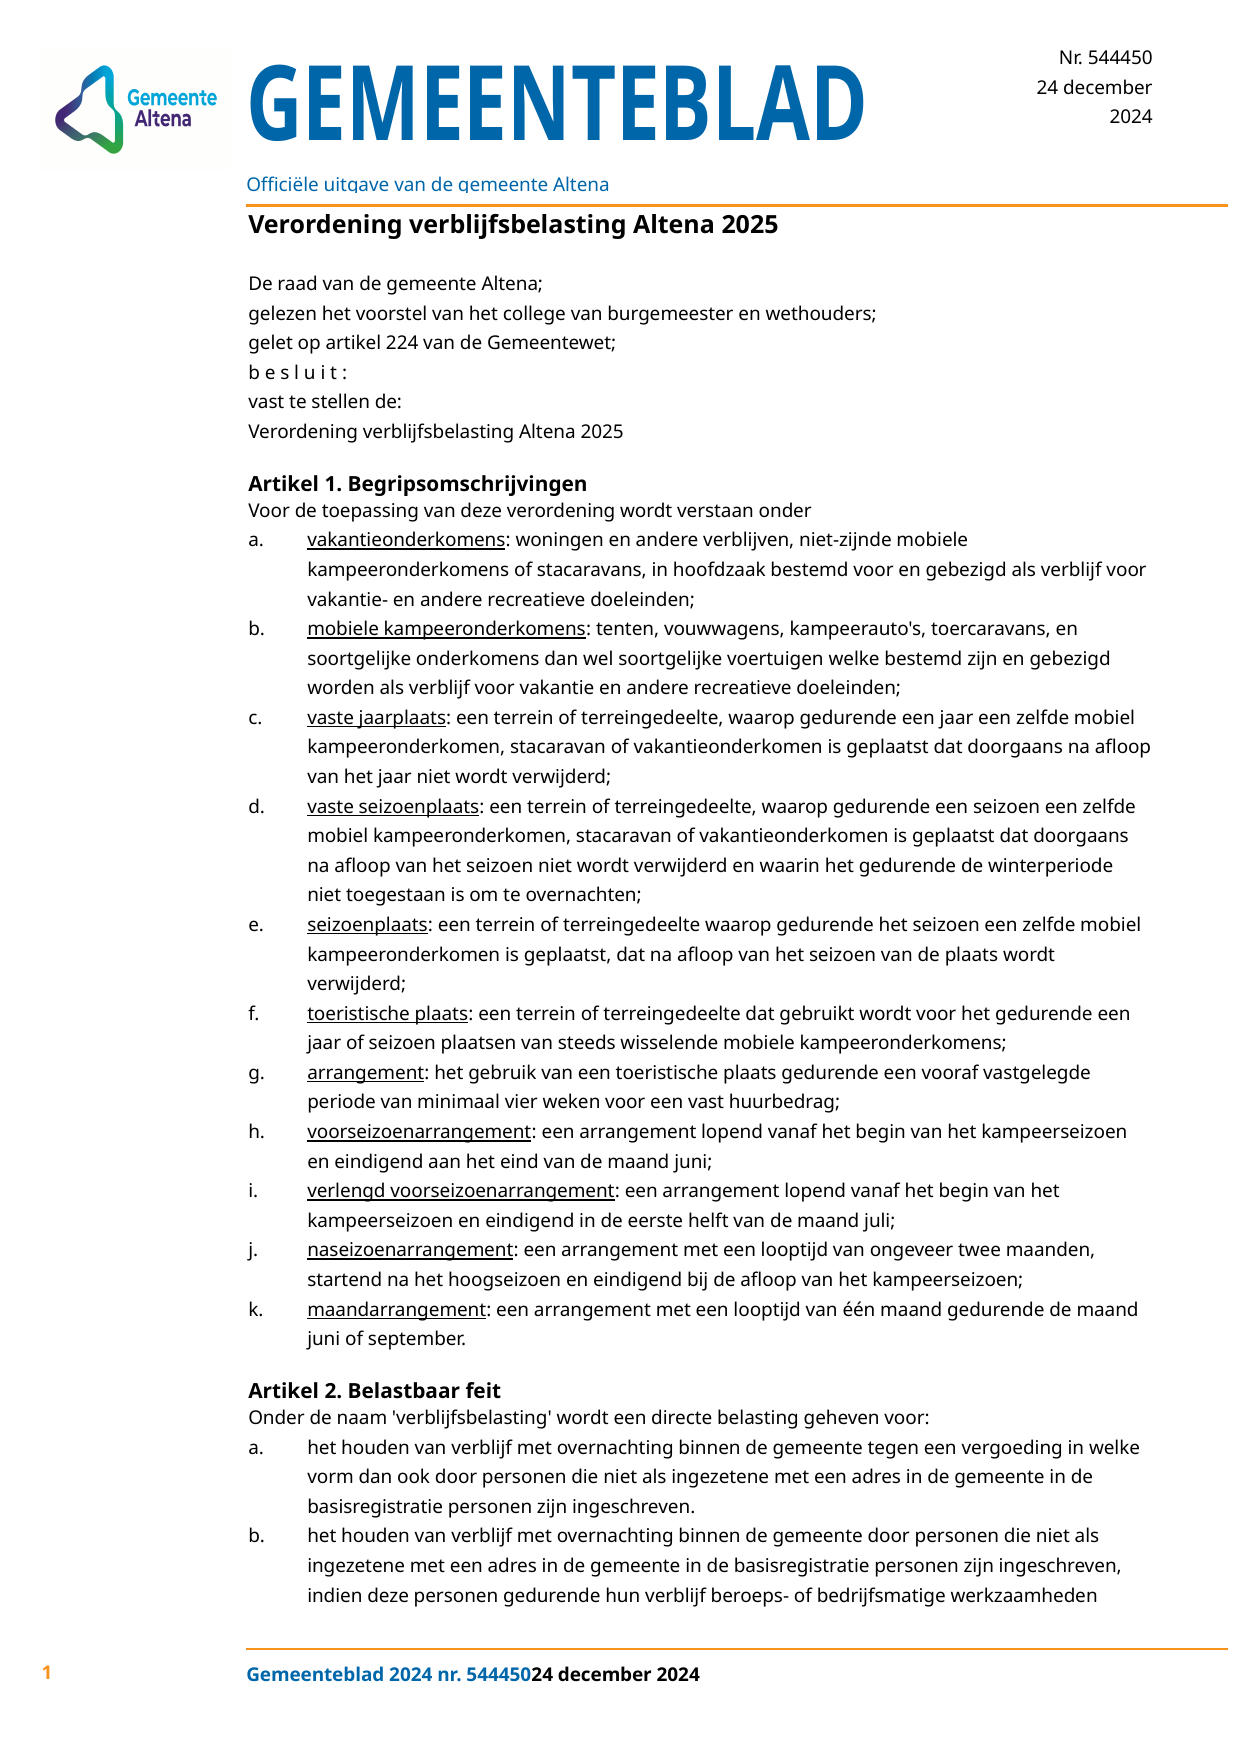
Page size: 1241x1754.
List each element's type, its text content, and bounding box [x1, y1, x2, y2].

text Artikel 2. Belastbaar feit [248, 1376, 1152, 1404]
text Verordening verblijfsbelasting Altena 2025 [248, 418, 1152, 444]
text b e s l u i t : [248, 359, 1152, 385]
list naseizoenarrangement: een arrangement met een looptijd van ongeveer twee maanden, startend na het hoogseizoen en eindigend bij de afloop van het kampeerseizoen; [248, 1237, 1152, 1292]
text vast te stellen de: [248, 389, 1152, 414]
text Onder de naam 'verblijfsbelasting' wordt een directe belasting geheven voor: [248, 1404, 1152, 1430]
text Voor de toepassing van deze verordening wordt verstaan onder [248, 497, 1152, 523]
list mobiele kampeeronderkomens: tenten, vouwwagens, kampeerauto's, toercaravans, en soortgelijke onderkomens dan wel soortgelijke voertuigen welke bestemd zijn en gebezigd worden als verblijf voor vakantie en andere recreatieve doeleinden; [248, 615, 1152, 700]
list vaste jaarplaats: een terrein of terreingedeelte, waarop gedurende een jaar een zelfde mobiel kampeeronderkomen, stacaravan of vakantieonderkomen is geplaatst dat doorgaans na afloop van het jaar niet wordt verwijderd; [248, 704, 1152, 789]
text Artikel 1. Begripsomschrijvingen [248, 469, 1152, 497]
list seizoenplaats: een terrein of terreingedeelte waarop gedurende het seizoen een zelfde mobiel kampeeronderkomen is geplaatst, dat na afloop van het seizoen van de plaats wordt verwijderd; [248, 911, 1152, 996]
list verlengd voorseizoenarrangement: een arrangement lopend vanaf het begin van het kampeerseizoen en eindigend in de eerste helft van de maand juli; [248, 1177, 1152, 1233]
list het houden van verblijf met overnachting binnen de gemeente tegen een vergoeding in welke vorm dan ook door personen die niet als ingezetene met een adres in de gemeente in de basisregistratie personen zijn ingeschreven. [248, 1434, 1152, 1519]
text De raad van de gemeente Altena; [248, 270, 1152, 296]
list voorseizoenarrangement: een arrangement lopend vanaf het begin van het kampeerseizoen en eindigend aan het eind van de maand juni; [248, 1118, 1152, 1174]
text gelezen het voorstel van het college van burgemeester en wethouders; [248, 300, 1152, 326]
text gelet op artikel 224 van de Gemeentewet; [248, 329, 1152, 355]
list toeristische plaats: een terrein of terreingedeelte dat gebruikt wordt voor het gedurende een jaar of seizoen plaatsen van steeds wisselende mobiele kampeeronderkomens; [248, 1000, 1152, 1055]
list het houden van verblijf met overnachting binnen de gemeente door personen die niet als ingezetene met een adres in de gemeente in de basisregistratie personen zijn ingeschreven, indien deze personen gedurende hun verblijf beroeps- of bedrijfsmatige werkzaamheden [248, 1523, 1152, 1607]
list arrangement: het gebruik van een toeristische plaats gedurende een vooraf vastgelegde periode van minimaal vier weken voor een vast huurbedrag; [248, 1059, 1152, 1114]
list vakantieonderkomens: woningen en andere verblijven, niet-zijnde mobiele kampeeronderkomens of stacaravans, in hoofdzaak bestemd voor en gebezigd als verblijf voor vakantie- en andere recreatieve doeleinden; [248, 527, 1152, 612]
list maandarrangement: een arrangement met een looptijd van één maand gedurende de maand juni of september. [248, 1296, 1152, 1351]
list vaste seizoenplaats: een terrein of terreingedeelte, waarop gedurende een seizoen een zelfde mobiel kampeeronderkomen, stacaravan of vakantieonderkomen is geplaatst dat doorgaans na afloop van het seizoen niet wordt verwijderd en waarin het gedurende de winterperiode niet toegestaan is om te overnachten; [248, 793, 1152, 907]
text Verordening verblijfsbelasting Altena 2025 [248, 207, 1152, 241]
picture [41, 47, 231, 172]
